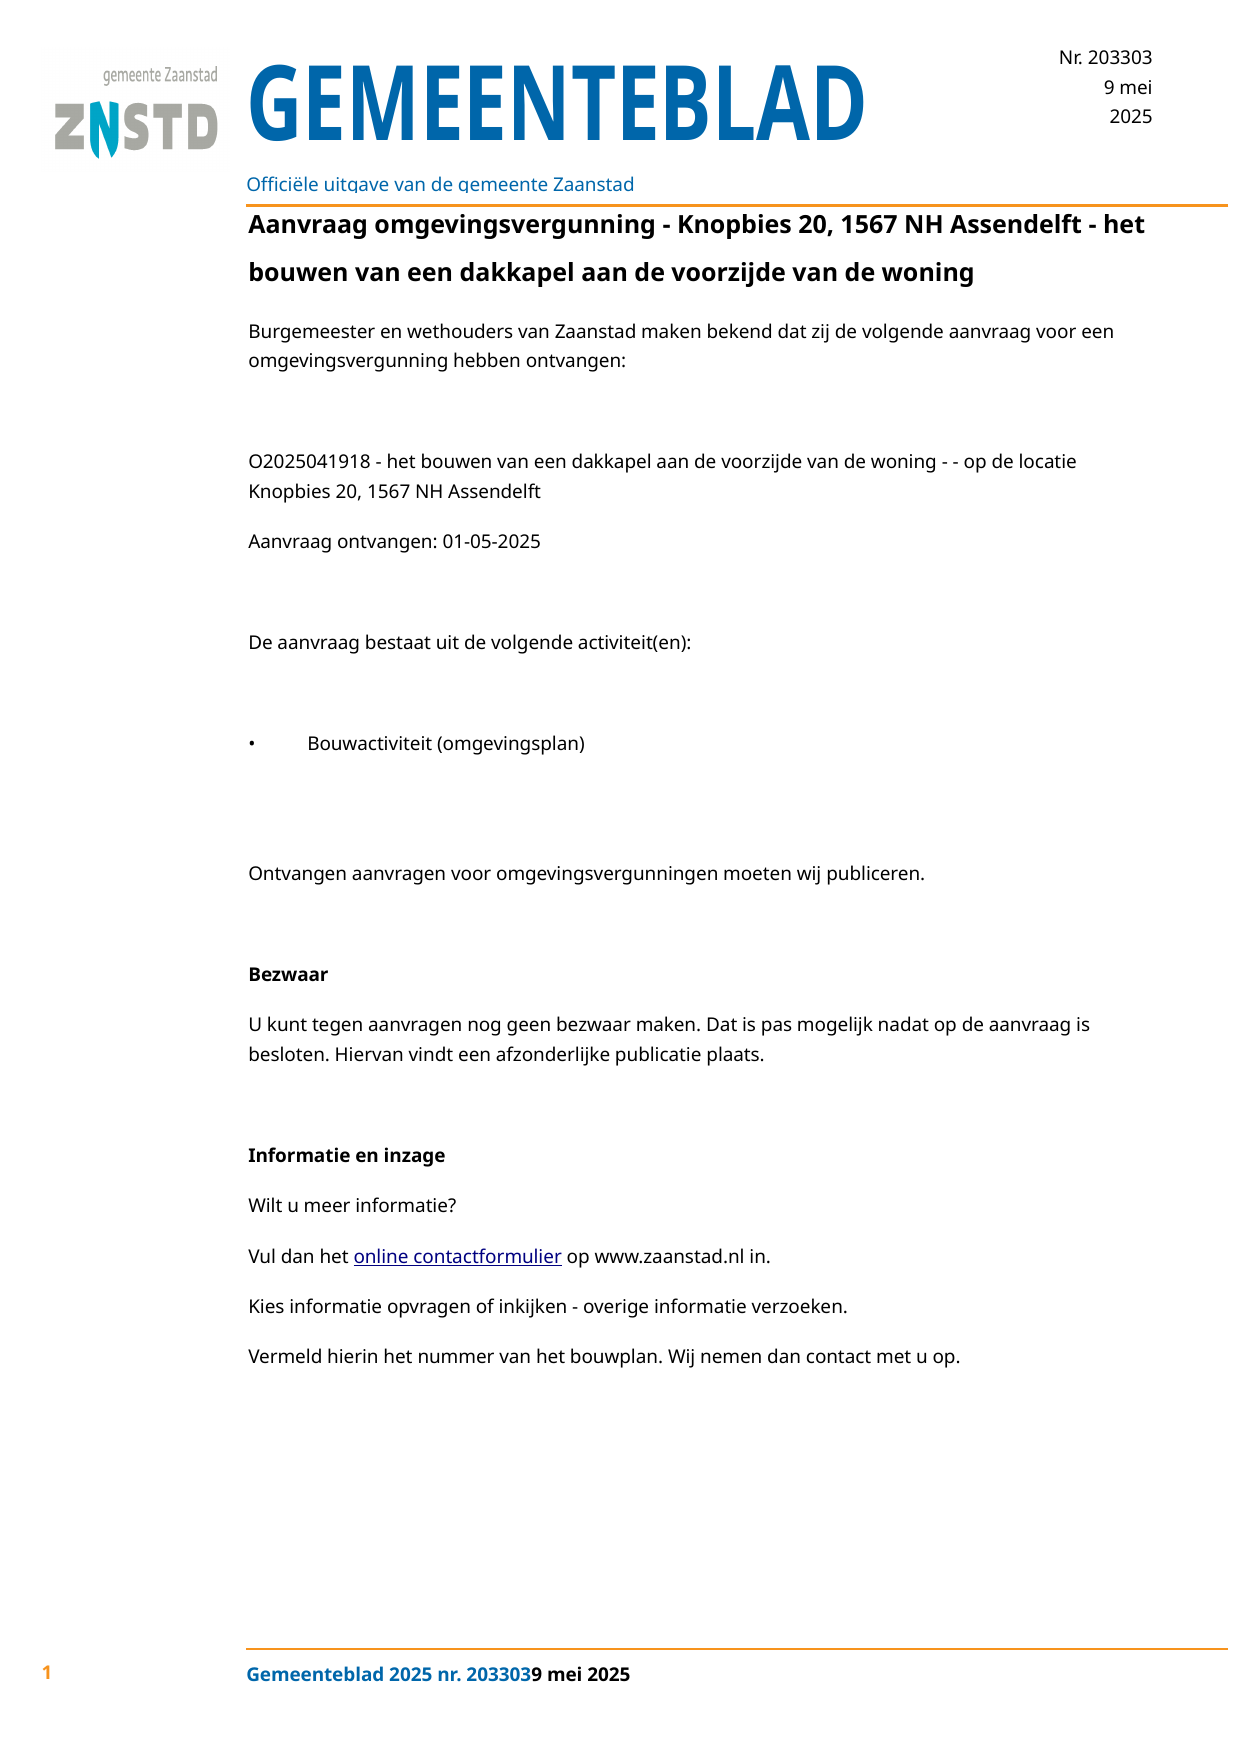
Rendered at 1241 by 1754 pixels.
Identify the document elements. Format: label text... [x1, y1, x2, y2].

text U kunt tegen aanvragen nog geen bezwaar maken. Dat is pas mogelijk nadat op de aanvraag is besloten. Hiervan vindt een afzonderlijke publicatie plaats. [248, 1012, 1152, 1067]
list Bouwactiviteit (omgevingsplan) [248, 730, 1152, 756]
text Kies informatie opvragen of inkijken - overige informatie verzoeken. [248, 1293, 1152, 1319]
text Aanvraag omgevingsvergunning - Knopbies 20, 1567 NH Assendelft - het bouwen van een dakkapel aan de voorzijde van de woning [248, 207, 1152, 288]
text Burgemeester en wethouders van Zaanstad maken bekend dat zij de volgende aanvraag voor een omgevingsvergunning hebben ontvangen: [248, 318, 1152, 373]
text Vul dan het online contactformulier op www.zaanstad.nl in. [248, 1243, 1152, 1269]
text Informatie en inzage [248, 1142, 1152, 1168]
text Vermeld hierin het nummer van het bouwplan. Wij nemen dan contact met u op. [248, 1344, 1152, 1369]
text Ontvangen aanvragen voor omgevingsvergunningen moeten wij publiceren. [248, 860, 1152, 886]
text Aanvraag ontvangen: 01-05-2025 [248, 528, 1152, 554]
text Wilt u meer informatie? [248, 1192, 1152, 1218]
text De aanvraag bestaat uit de volgende activiteit(en): [248, 629, 1152, 655]
picture [41, 47, 231, 172]
text O2025041918 - het bouwen van een dakkapel aan de voorzijde van de woning - - op de locatie Knopbies 20, 1567 NH Assendelft [248, 448, 1152, 504]
text Bezwaar [248, 961, 1152, 987]
